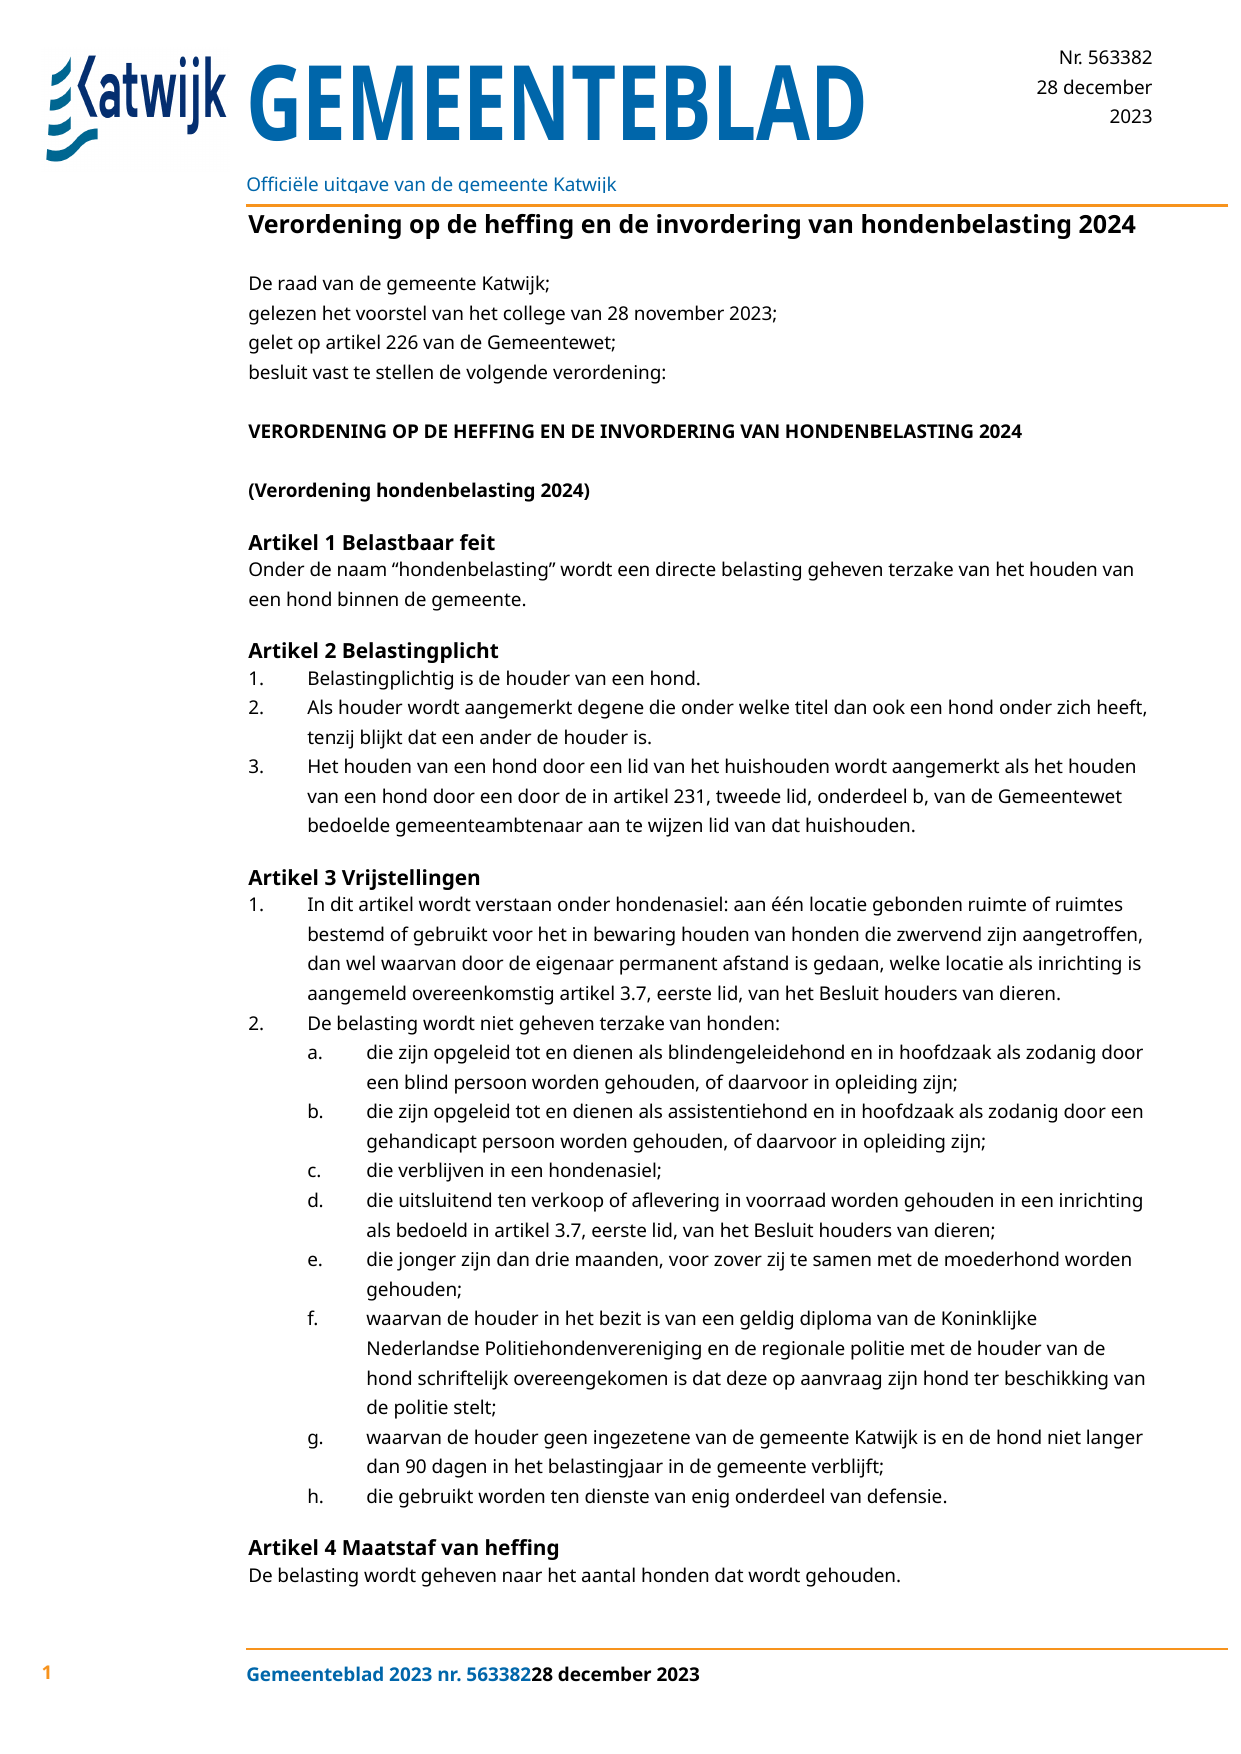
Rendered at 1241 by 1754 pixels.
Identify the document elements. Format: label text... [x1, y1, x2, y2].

list waarvan de houder geen ingezetene van de gemeente Katwijk is en de hond niet langer dan 90 dagen in het belastingjaar in de gemeente verblijft; [307, 1424, 1152, 1479]
list die uitsluitend ten verkoop of aflevering in voorraad worden gehouden in een inrichting als bedoeld in artikel 3.7, eerste lid, van het Besluit houders van dieren; [307, 1187, 1152, 1243]
list waarvan de houder in het bezit is van een geldig diploma van de Koninklijke Nederlandse Politiehondenvereniging en de regionale politie met de houder van de hond schriftelijk overeengekomen is dat deze op aanvraag zijn hond ter beschikking van de politie stelt; [307, 1306, 1152, 1420]
text Artikel 2 Belastingplicht [248, 636, 1152, 665]
list die verblijven in een hondenasiel; [307, 1158, 1152, 1183]
picture [41, 47, 231, 172]
list die gebruikt worden ten dienste van enig onderdeel van defensie. [307, 1483, 1152, 1509]
text besluit vast te stellen de volgende verordening: [248, 359, 1152, 385]
list die zijn opgeleid tot en dienen als blindengeleidehond en in hoofdzaak als zodanig door een blind persoon worden gehouden, of daarvoor in opleiding zijn; [307, 1039, 1152, 1095]
text gelezen het voorstel van het college van 28 november 2023; [248, 300, 1152, 326]
list die zijn opgeleid tot en dienen als assistentiehond en in hoofdzaak als zodanig door een gehandicapt persoon worden gehouden, of daarvoor in opleiding zijn; [307, 1098, 1152, 1154]
list Het houden van een hond door een lid van het huishouden wordt aangemerkt als het houden van een hond door een door de in artikel 231, tweede lid, onderdeel b, van de Gemeentewet bedoelde gemeenteambtenaar aan te wijzen lid van dat huishouden. [248, 753, 1152, 838]
text Verordening op de heffing en de invordering van hondenbelasting 2024 [248, 207, 1152, 241]
list De belasting wordt niet geheven terzake van honden: [248, 1010, 1152, 1036]
text gelet op artikel 226 van de Gemeentewet; [248, 329, 1152, 355]
text VERORDENING OP DE HEFFING EN DE INVORDERING VAN HONDENBELASTING 2024 [248, 418, 1152, 444]
text De belasting wordt geheven naar het aantal honden dat wordt gehouden. [248, 1562, 1152, 1588]
text Artikel 3 Vrijstellingen [248, 863, 1152, 891]
text Onder de naam “hondenbelasting” wordt een directe belasting geheven terzake van het houden van een hond binnen de gemeente. [248, 556, 1152, 612]
text (Verordening hondenbelasting 2024) [248, 477, 1152, 503]
text Artikel 4 Maatstaf van heffing [248, 1533, 1152, 1562]
list Belastingplichtig is de houder van een hond. [248, 665, 1152, 690]
text De raad van de gemeente Katwijk; [248, 270, 1152, 296]
list Als houder wordt aangemerkt degene die onder welke titel dan ook een hond onder zich heeft, tenzij blijkt dat een ander de houder is. [248, 694, 1152, 749]
list die jonger zijn dan drie maanden, voor zover zij te samen met de moederhond worden gehouden; [307, 1246, 1152, 1302]
text Artikel 1 Belastbaar feit [248, 528, 1152, 556]
list In dit artikel wordt verstaan onder hondenasiel: aan één locatie gebonden ruimte of ruimtes bestemd of gebruikt voor het in bewaring houden van honden die zwervend zijn aangetroffen, dan wel waarvan door de eigenaar permanent afstand is gedaan, welke locatie als inrichting is aangemeld overeenkomstig artikel 3.7, eerste lid, van het Besluit houders van dieren. [248, 891, 1152, 1006]
